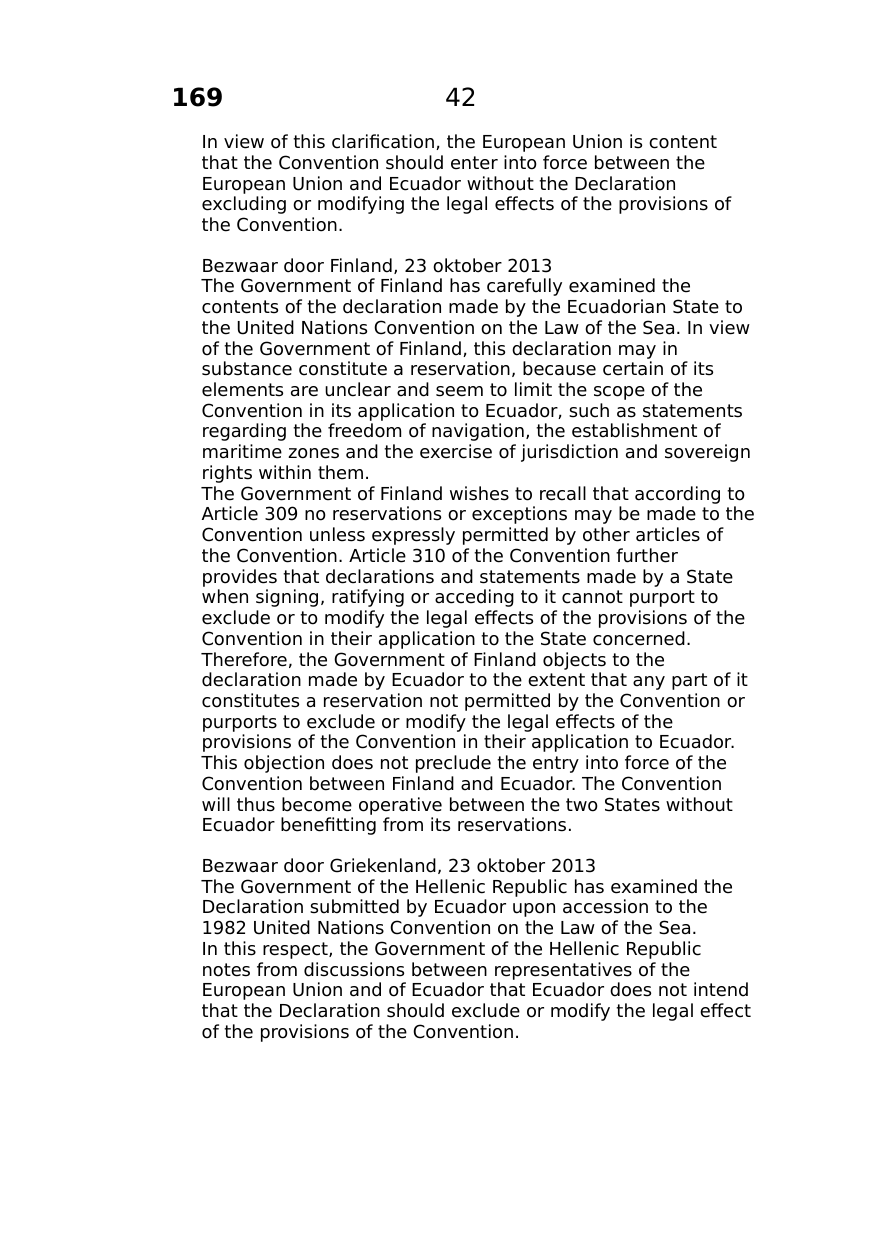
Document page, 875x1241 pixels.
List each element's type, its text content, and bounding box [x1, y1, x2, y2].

text Therefore, the Government of Finland objects to the declaration made by Ecuador to the extent that any part of it constitutes a reservation not permitted by the Convention or purports to exclude or modify the legal effects of the provisions of the Convention in their application to Ecuador. [201, 649, 756, 753]
text The Government of Finland has carefully examined the contents of the declaration made by the Ecuadorian State to the United Nations Convention on the Law of the Sea. In view of the Government of Finland, this declaration may in substance constitute a reservation, because certain of its elements are unclear and seem to limit the scope of the Convention in its application to Ecuador, such as statements regarding the freedom of navigation, the establishment of maritime zones and the exercise of jurisdiction and sovereign rights within them. [201, 276, 756, 483]
text In view of this clarification, the European Union is content that the Convention should enter into force between the European Union and Ecuador without the Declaration excluding or modifying the legal effects of the provisions of the Convention. [201, 132, 756, 236]
text In this respect, the Government of the Hellenic Republic notes from discussions between representatives of the European Union and of Ecuador that Ecuador does not intend that the Declaration should exclude or modify the legal effect of the provisions of the Convention. [201, 939, 756, 1042]
text The Government of the Hellenic Republic has examined the Declaration submitted by Ecuador upon accession to the 1982 United Nations Convention on the Law of the Sea. [201, 877, 756, 939]
text Bezwaar door Finland, 23 oktober 2013 [201, 256, 756, 276]
text The Government of Finland wishes to recall that according to Article 309 no reservations or exceptions may be made to the Convention unless expressly permitted by other articles of the Convention. Article 310 of the Convention further provides that declarations and statements made by a State when signing, ratifying or acceding to it cannot purport to exclude or to modify the legal effects of the provisions of the Convention in their application to the State concerned. [201, 483, 756, 649]
text Bezwaar door Griekenland, 23 oktober 2013 [201, 856, 756, 877]
text This objection does not preclude the entry into force of the Convention between Finland and Ecuador. The Convention will thus become operative between the two States without Ecuador benefitting from its reservations. [201, 753, 756, 836]
